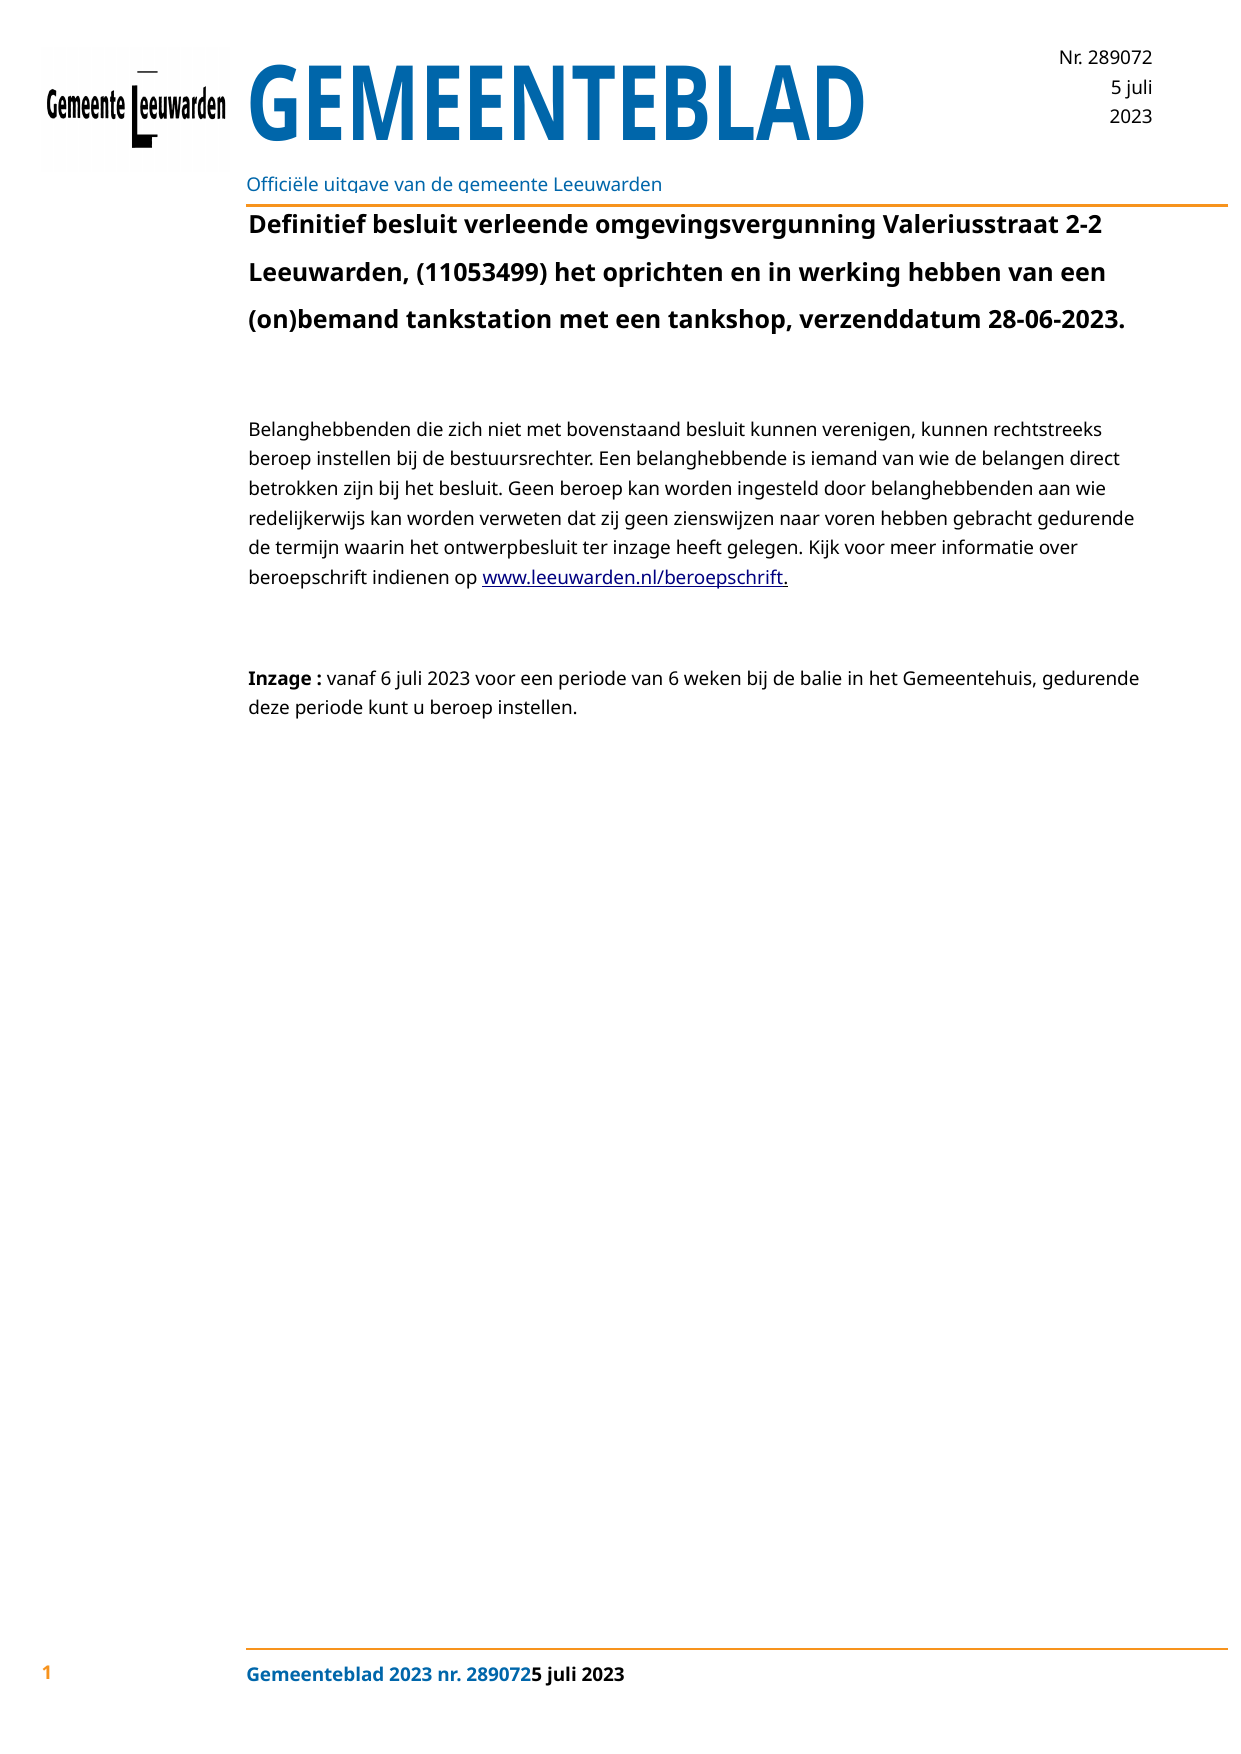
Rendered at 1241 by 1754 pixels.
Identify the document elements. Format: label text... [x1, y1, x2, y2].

text Belanghebbenden die zich niet met bovenstaand besluit kunnen verenigen, kunnen rechtstreeks beroep instellen bij de bestuursrechter. Een belanghebbende is iemand van wie de belangen direct betrokken zijn bij het besluit. Geen beroep kan worden ingesteld door belanghebbenden aan wie redelijkerwijs kan worden verweten dat zij geen zienswijzen naar voren hebben gebracht gedurende de termijn waarin het ontwerpbesluit ter inzage heeft gelegen. Kijk voor meer informatie over beroepschrift indienen op www.leeuwarden.nl/beroepschrift. [248, 416, 1152, 589]
text Definitief besluit verleende omgevingsvergunning Valeriusstraat 2-2 Leeuwarden, (11053499) het oprichten en in werking hebben van een (on)bemand tankstation met een tankshop, verzenddatum 28-06-2023. [248, 207, 1152, 336]
text Inzage : vanaf 6 juli 2023 voor een periode van 6 weken bij de balie in het Gemeentehuis, gedurende deze periode kunt u beroep instellen. [248, 665, 1152, 720]
picture [41, 47, 231, 172]
